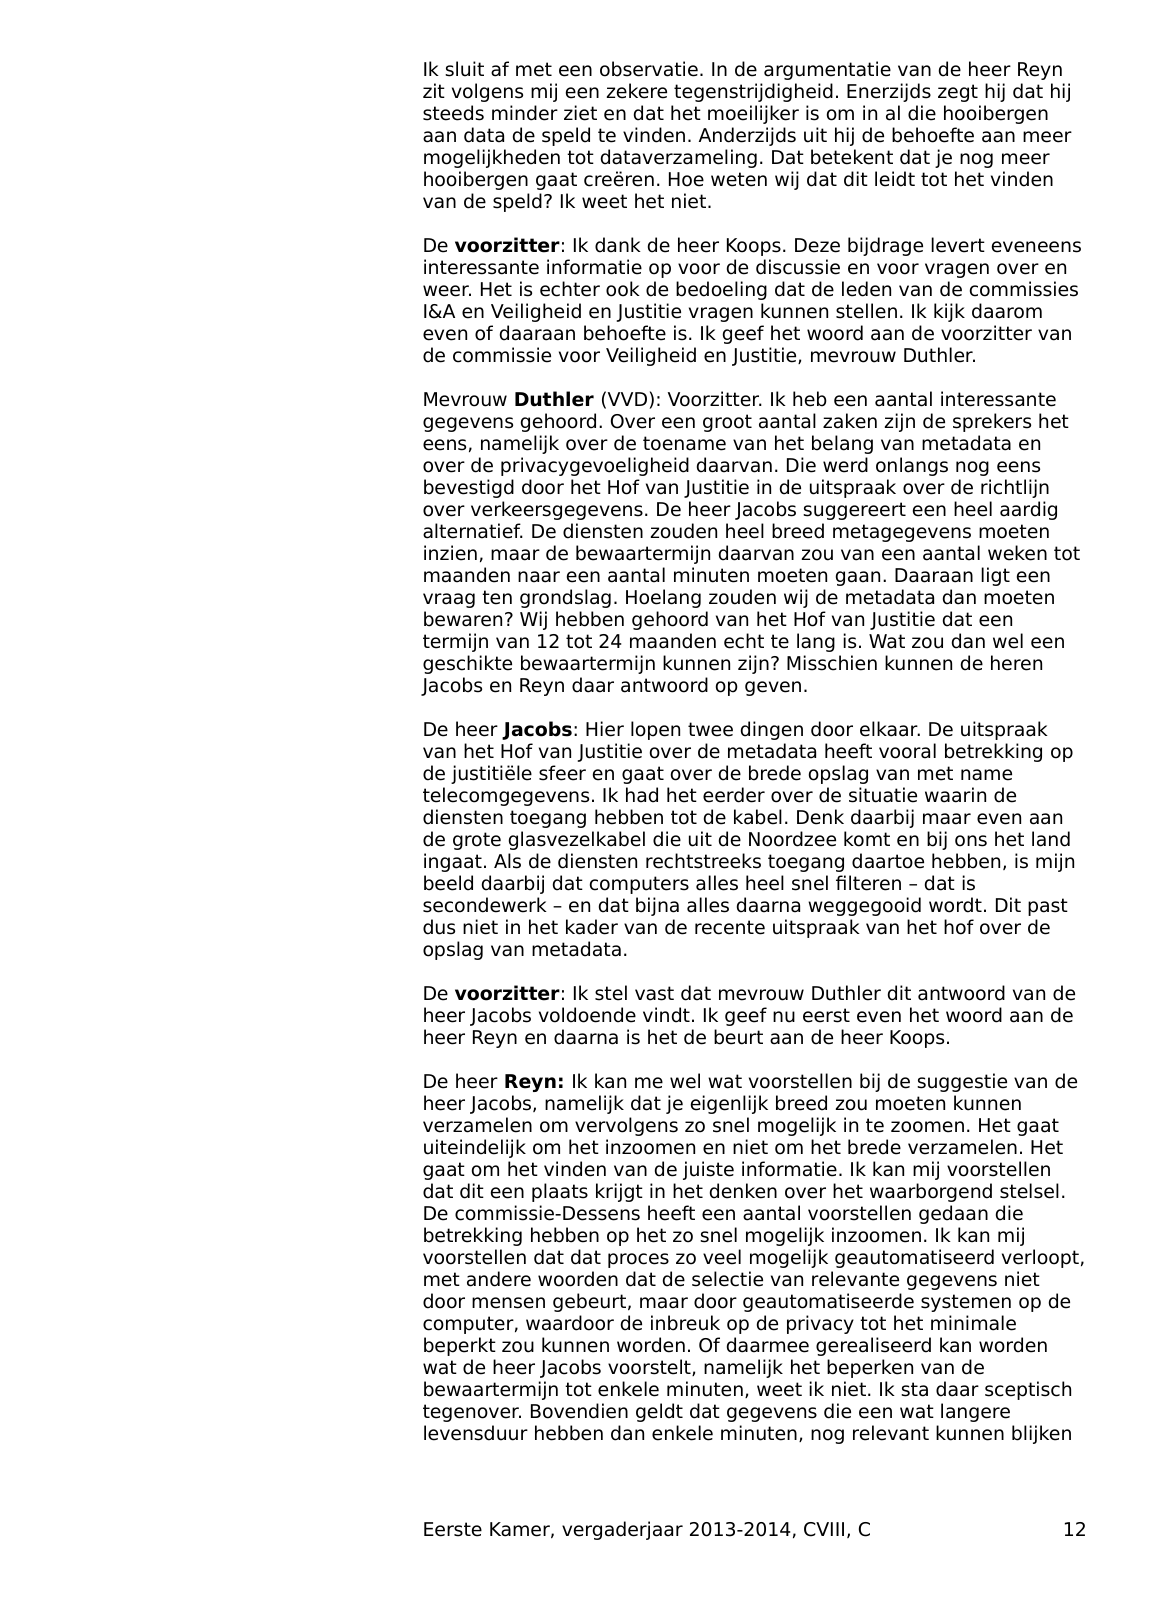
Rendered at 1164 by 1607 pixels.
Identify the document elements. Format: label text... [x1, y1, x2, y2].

text De heer Jacobs: Hier lopen twee dingen door elkaar. De uitspraak van het Hof van Justitie over de metadata heeft vooral betrekking op de justitiële sfeer en gaat over de brede opslag van met name telecomgegevens. Ik had het eerder over de situatie waarin de diensten toegang hebben tot de kabel. Denk daarbij maar even aan de grote glasvezelkabel die uit de Noordzee komt en bij ons het land ingaat. Als de diensten rechtstreeks toegang daartoe hebben, is mijn beeld daarbij dat computers alles heel snel filteren – dat is secondewerk – en dat bijna alles daarna weggegooid wordt. Dit past dus niet in het kader van de recente uitspraak van het hof over de opslag van metadata. [422, 719, 1087, 961]
text De voorzitter: Ik stel vast dat mevrouw Duthler dit antwoord van de heer Jacobs voldoende vindt. Ik geef nu eerst even het woord aan de heer Reyn en daarna is het de beurt aan de heer Koops. [422, 983, 1087, 1049]
text De heer Reyn: Ik kan me wel wat voorstellen bij de suggestie van de heer Jacobs, namelijk dat je eigenlijk breed zou moeten kunnen verzamelen om vervolgens zo snel mogelijk in te zoomen. Het gaat uiteindelijk om het inzoomen en niet om het brede verzamelen. Het gaat om het vinden van de juiste informatie. Ik kan mij voorstellen dat dit een plaats krijgt in het denken over het waarborgend stelsel. De commissie-Dessens heeft een aantal voorstellen gedaan die betrekking hebben op het zo snel mogelijk inzoomen. Ik kan mij voorstellen dat dat proces zo veel mogelijk geautomatiseerd verloopt, met andere woorden dat de selectie van relevante gegevens niet door mensen gebeurt, maar door geautomatiseerde systemen op de computer, waardoor de inbreuk op de privacy tot het minimale beperkt zou kunnen worden. Of daarmee gerealiseerd kan worden wat de heer Jacobs voorstelt, namelijk het beperken van de bewaartermijn tot enkele minuten, weet ik niet. Ik sta daar sceptisch tegenover. Bovendien geldt dat gegevens die een wat langere levensduur hebben dan enkele minuten, nog relevant kunnen blijken [422, 1071, 1087, 1445]
text Mevrouw Duthler (VVD): Voorzitter. Ik heb een aantal interessante gegevens gehoord. Over een groot aantal zaken zijn de sprekers het eens, namelijk over de toename van het belang van metadata en over de privacygevoeligheid daarvan. Die werd onlangs nog eens bevestigd door het Hof van Justitie in de uitspraak over de richtlijn over verkeersgegevens. De heer Jacobs suggereert een heel aardig alternatief. De diensten zouden heel breed metagegevens moeten inzien, maar de bewaartermijn daarvan zou van een aantal weken tot maanden naar een aantal minuten moeten gaan. Daaraan ligt een vraag ten grondslag. Hoelang zouden wij de metadata dan moeten bewaren? Wij hebben gehoord van het Hof van Justitie dat een termijn van 12 tot 24 maanden echt te lang is. Wat zou dan wel een geschikte bewaartermijn kunnen zijn? Misschien kunnen de heren Jacobs en Reyn daar antwoord op geven. [422, 389, 1087, 697]
text De voorzitter: Ik dank de heer Koops. Deze bijdrage levert eveneens interessante informatie op voor de discussie en voor vragen over en weer. Het is echter ook de bedoeling dat de leden van de commissies I&A en Veiligheid en Justitie vragen kunnen stellen. Ik kijk daarom even of daaraan behoefte is. Ik geef het woord aan de voorzitter van de commissie voor Veiligheid en Justitie, mevrouw Duthler. [422, 235, 1087, 367]
text Ik sluit af met een observatie. In de argumentatie van de heer Reyn zit volgens mij een zekere tegenstrijdigheid. Enerzijds zegt hij dat hij steeds minder ziet en dat het moeilijker is om in al die hooibergen aan data de speld te vinden. Anderzijds uit hij de behoefte aan meer mogelijkheden tot dataverzameling. Dat betekent dat je nog meer hooibergen gaat creëren. Hoe weten wij dat dit leidt tot het vinden van de speld? Ik weet het niet. [422, 59, 1087, 213]
